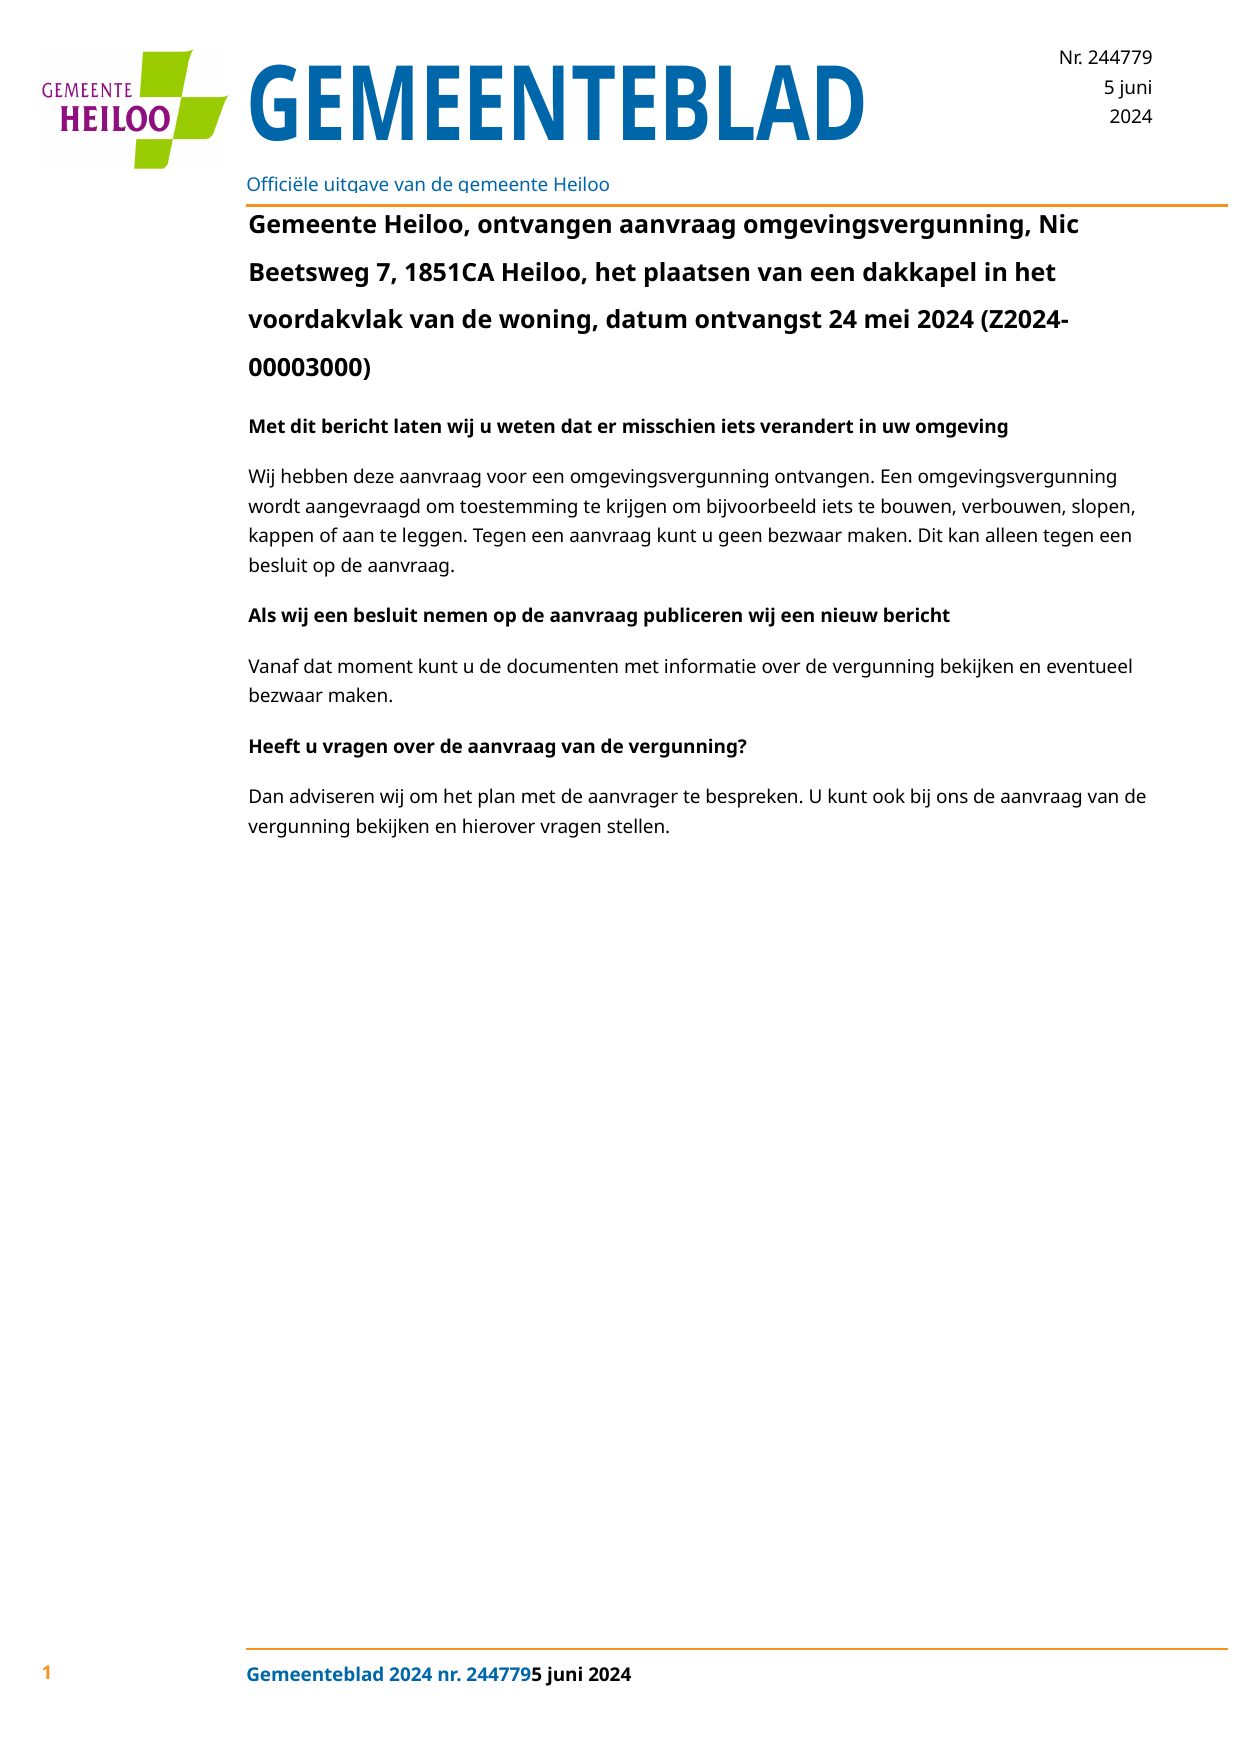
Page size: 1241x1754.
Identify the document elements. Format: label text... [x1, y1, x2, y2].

text Gemeente Heiloo, ontvangen aanvraag omgevingsvergunning, Nic Beetsweg 7, 1851CA Heiloo, het plaatsen van een dakkapel in het voordakvlak van de woning, datum ontvangst 24 mei 2024 (Z2024-00003000) [248, 207, 1152, 384]
text Wij hebben deze aanvraag voor een omgevingsvergunning ontvangen. Een omgevingsvergunning wordt aangevraagd om toestemming te krijgen om bijvoorbeeld iets te bouwen, verbouwen, slopen, kappen of aan te leggen. Tegen een aanvraag kunt u geen bezwaar maken. Dit kan alleen tegen een besluit op de aanvraag. [248, 463, 1152, 578]
text Dan adviseren wij om het plan met de aanvrager te bespreken. U kunt ook bij ons de aanvraag van de vergunning bekijken en hierover vragen stellen. [248, 783, 1152, 839]
text Heeft u vragen over de aanvraag van de vergunning? [248, 733, 1152, 759]
text Vanaf dat moment kunt u de documenten met informatie over de vergunning bekijken en eventueel bezwaar maken. [248, 653, 1152, 708]
picture [41, 47, 231, 172]
text Als wij een besluit nemen op de aanvraag publiceren wij een nieuw bericht [248, 603, 1152, 628]
text Met dit bericht laten wij u weten dat er misschien iets verandert in uw omgeving [248, 413, 1152, 439]
